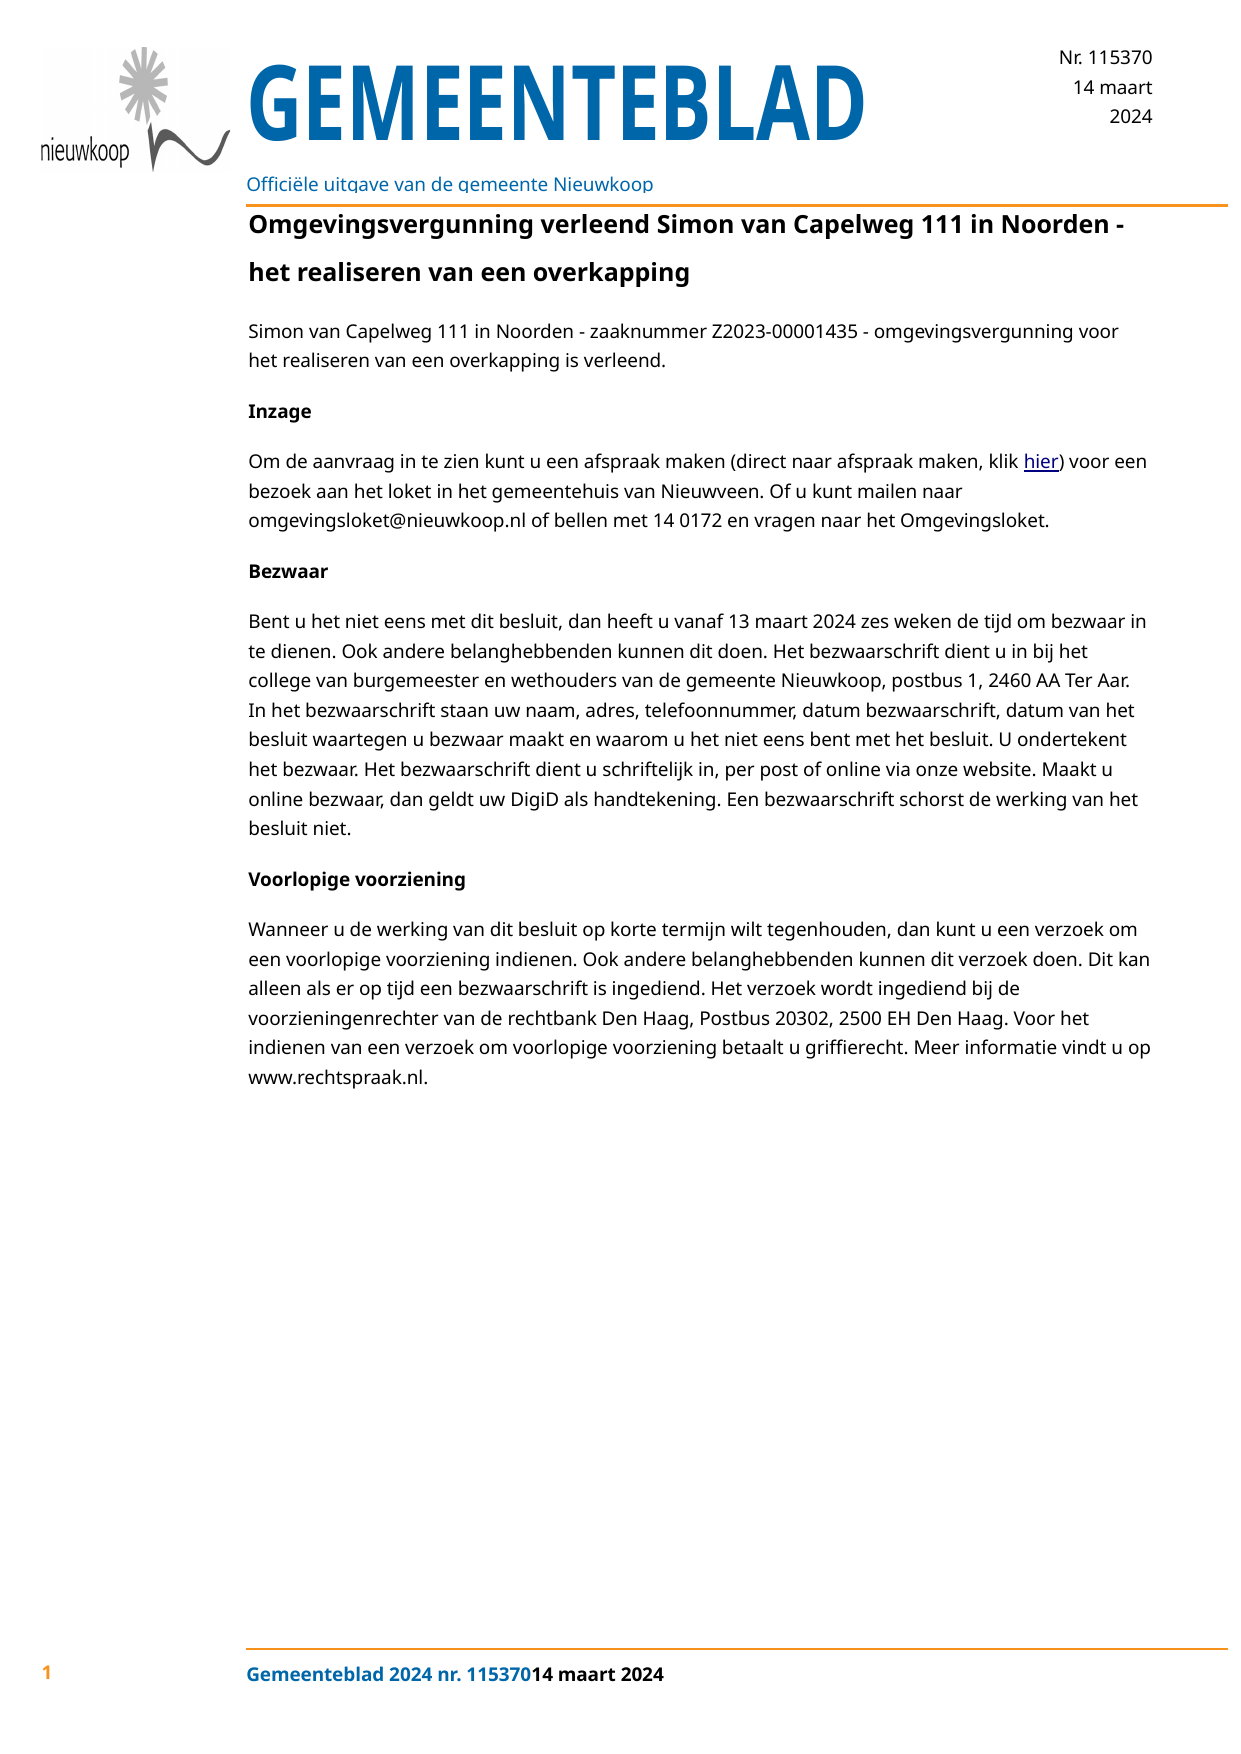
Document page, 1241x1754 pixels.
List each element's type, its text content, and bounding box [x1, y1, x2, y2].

text Om de aanvraag in te zien kunt u een afspraak maken (direct naar afspraak maken, klik hier) voor een bezoek aan het loket in het gemeentehuis van Nieuwveen. Of u kunt mailen naar omgevingsloket@nieuwkoop.nl of bellen met 14 0172 en vragen naar het Omgevingsloket. [248, 448, 1152, 533]
text Voorlopige voorziening [248, 866, 1152, 892]
picture [41, 47, 231, 172]
text Omgevingsvergunning verleend Simon van Capelweg 111 in Noorden - het realiseren van een overkapping [248, 207, 1152, 288]
text Simon van Capelweg 111 in Noorden - zaaknummer Z2023-00001435 - omgevingsvergunning voor het realiseren van een overkapping is verleend. [248, 318, 1152, 373]
text Wanneer u de werking van dit besluit op korte termijn wilt tegenhouden, dan kunt u een verzoek om een voorlopige voorziening indienen. Ook andere belanghebbenden kunnen dit verzoek doen. Dit kan alleen als er op tijd een bezwaarschrift is ingediend. Het verzoek wordt ingediend bij de voorzieningenrechter van de rechtbank Den Haag, Postbus 20302, 2500 EH Den Haag. Voor het indienen van een verzoek om voorlopige voorziening betaalt u griffierecht. Meer informatie vindt u op www.rechtspraak.nl. [248, 916, 1152, 1090]
text Inzage [248, 398, 1152, 424]
text Bent u het niet eens met dit besluit, dan heeft u vanaf 13 maart 2024 zes weken de tijd om bezwaar in te dienen. Ook andere belanghebbenden kunnen dit doen. Het bezwaarschrift dient u in bij het college van burgemeester en wethouders van de gemeente Nieuwkoop, postbus 1, 2460 AA Ter Aar. In het bezwaarschrift staan uw naam, adres, telefoonnummer, datum bezwaarschrift, datum van het besluit waartegen u bezwaar maakt en waarom u het niet eens bent met het besluit. U ondertekent het bezwaar. Het bezwaarschrift dient u schriftelijk in, per post of online via onze website. Maakt u online bezwaar, dan geldt uw DigiD als handtekening. Een bezwaarschrift schorst de werking van het besluit niet. [248, 608, 1152, 841]
text Bezwaar [248, 558, 1152, 584]
